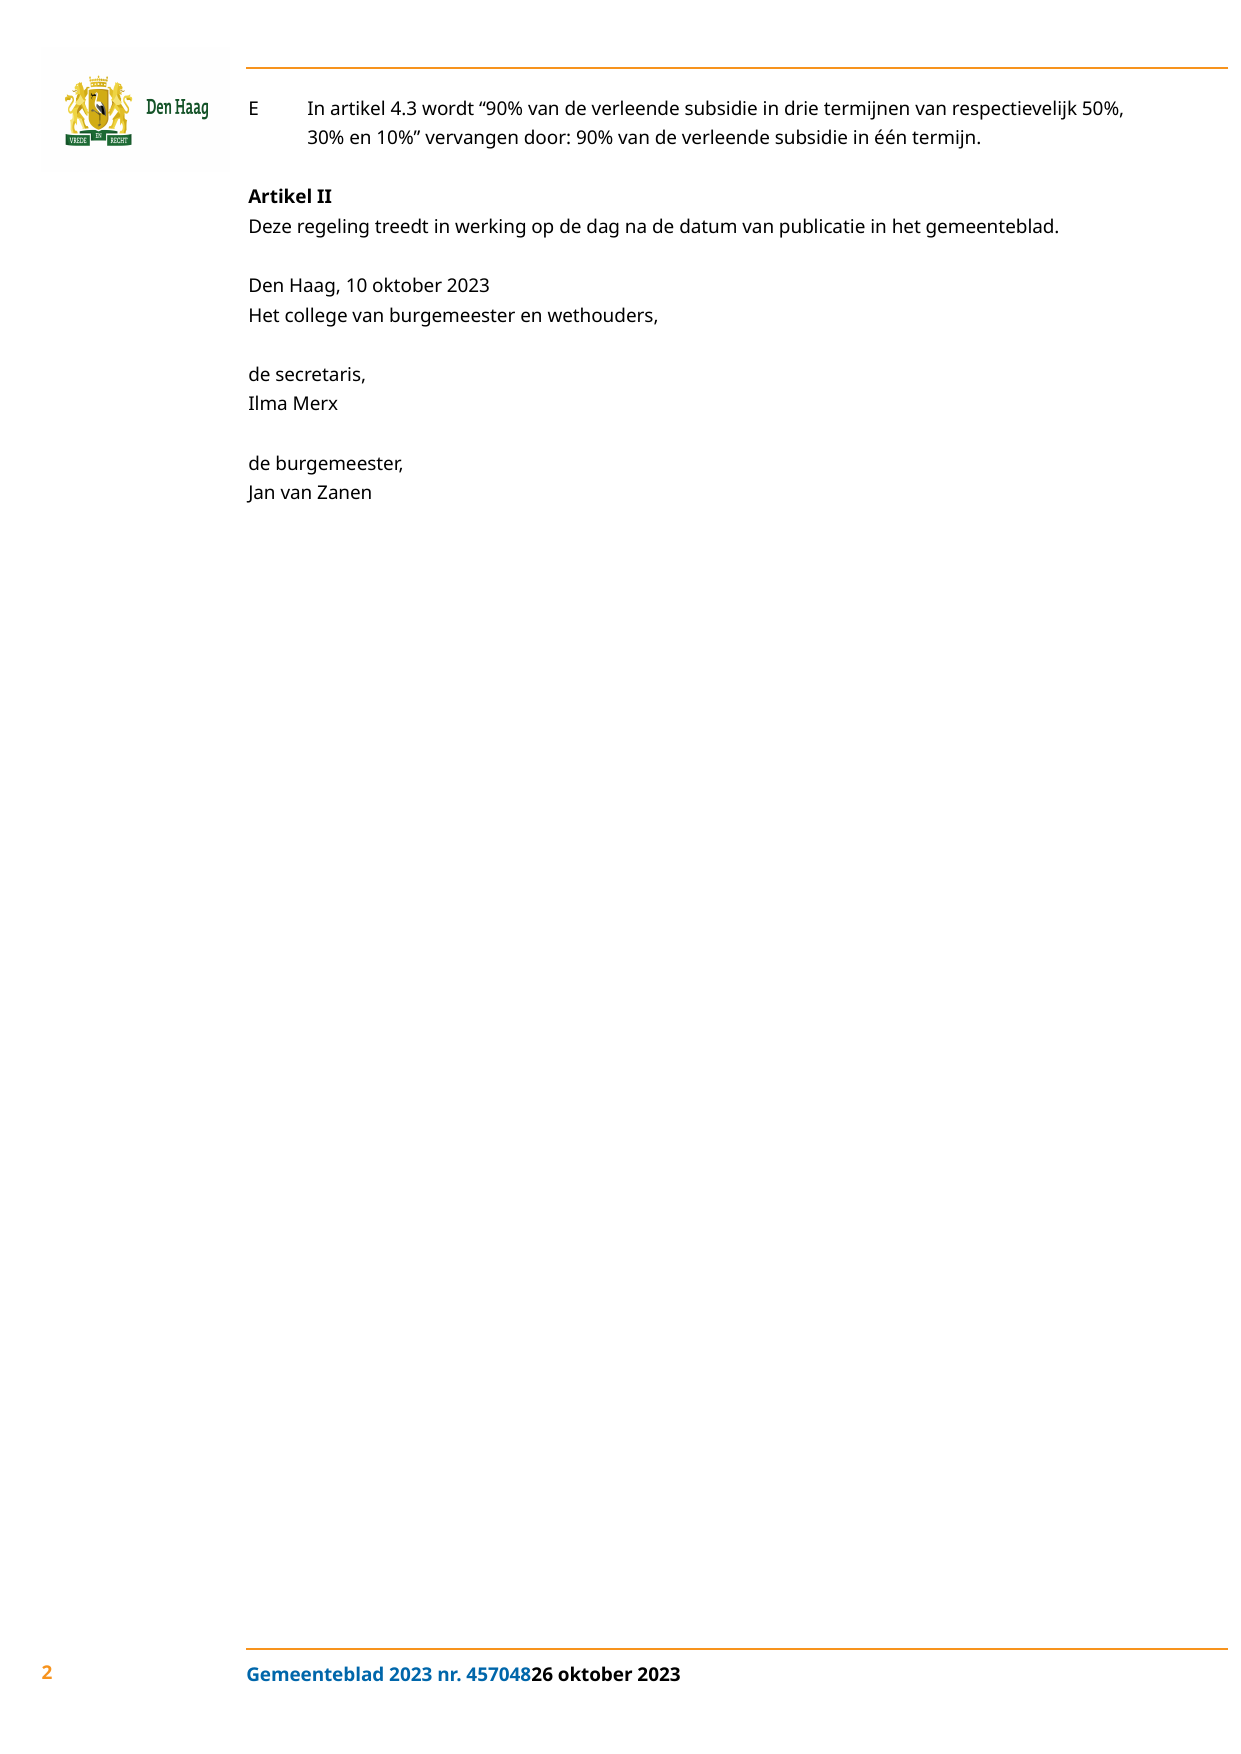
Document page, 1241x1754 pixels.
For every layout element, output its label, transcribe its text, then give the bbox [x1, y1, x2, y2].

picture [41, 47, 231, 172]
text Het college van burgemeester en wethouders, [248, 302, 1152, 328]
text Den Haag, 10 oktober 2023 [248, 272, 1152, 298]
text Ilma Merx [248, 391, 1152, 416]
text Artikel II [248, 183, 1152, 209]
text de burgemeester, [248, 450, 1152, 476]
text Deze regeling treedt in werking op de dag na de datum van publicatie in het gemeenteblad. [248, 213, 1152, 239]
text Jan van Zanen [248, 479, 1152, 505]
text de secretaris, [248, 361, 1152, 387]
list In artikel 4.3 wordt “90% van de verleende subsidie in drie termijnen van respectievelijk 50%, 30% en 10%” vervangen door: 90% van de verleende subsidie in één termijn. [248, 95, 1152, 150]
